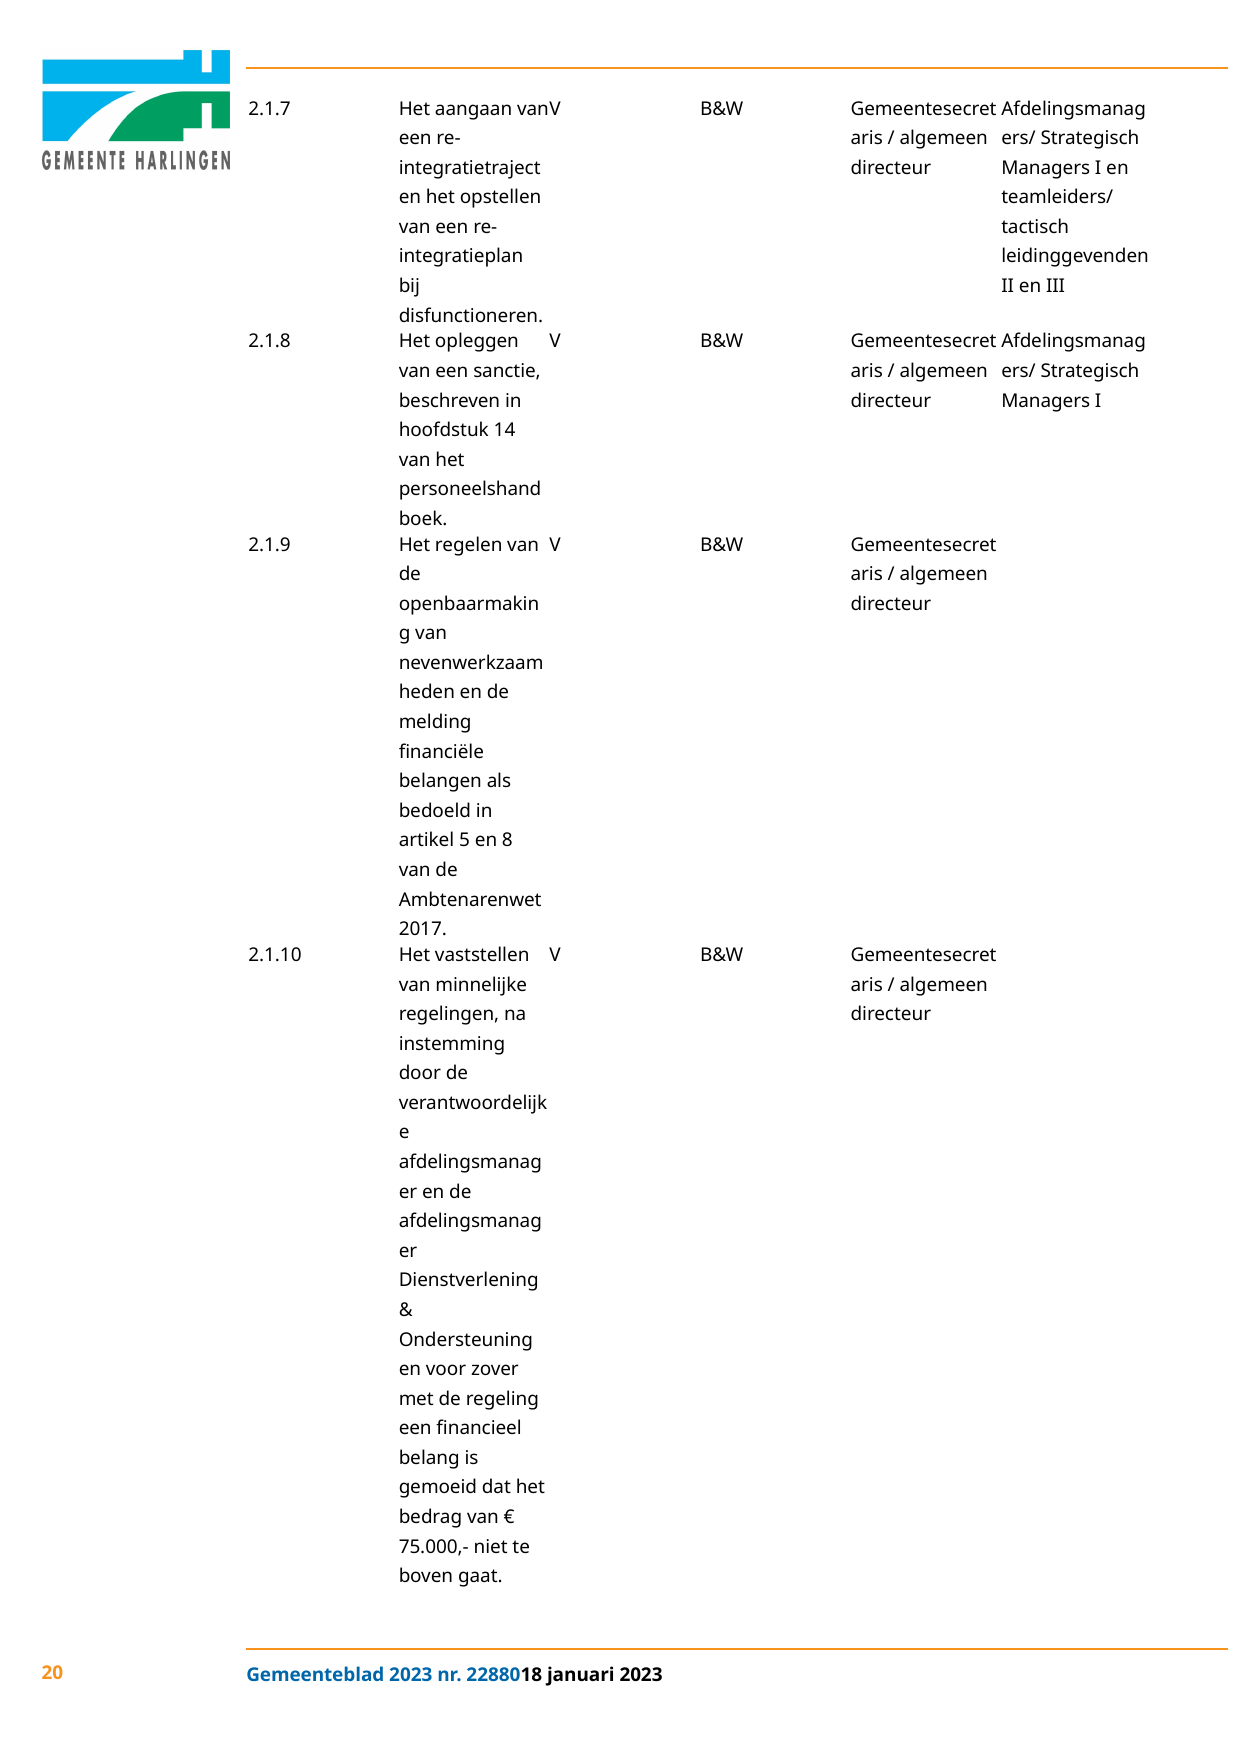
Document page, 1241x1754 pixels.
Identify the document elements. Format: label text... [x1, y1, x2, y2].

table_cell Gemeentesecretaris / algemeen directeur [850, 531, 1001, 941]
table_cell Het aangaan van een re-integratietraject en het opstellen van een re-integratieplan bij disfunctioneren. [399, 95, 549, 328]
table_cell [1001, 941, 1152, 1588]
table_cell B&W [700, 95, 850, 328]
table_cell 2.1.9 [248, 531, 398, 941]
table_cell V [549, 941, 700, 1588]
picture [41, 47, 231, 172]
table_cell Het vaststellen van minnelijke regelingen, na instemming door de verantwoordelijke afdelingsmanager en de afdelingsmanager Dienstverlening & Ondersteuning en voor zover met de regeling een financieel belang is gemoeid dat het bedrag van € 75.000,- niet te boven gaat. [399, 941, 549, 1588]
table_cell 2.1.7 [248, 95, 398, 328]
table_cell B&W [700, 531, 850, 941]
table_cell Gemeentesecretaris / algemeen directeur [850, 941, 1001, 1588]
table_cell B&W [700, 941, 850, 1588]
table_cell Gemeentesecretaris / algemeen directeur [850, 95, 1001, 328]
table_cell Het opleggen van een sanctie, beschreven in hoofdstuk 14 van het personeelshandboek. [399, 328, 549, 531]
table_cell V [549, 95, 700, 328]
table_cell Gemeentesecretaris / algemeen directeur [850, 328, 1001, 531]
table_cell B&W [700, 328, 850, 531]
table_cell 2.1.8 [248, 328, 398, 531]
table_cell Het regelen van de openbaarmaking van nevenwerkzaamheden en de melding financiële belangen als bedoeld in artikel 5 en 8 van de Ambtenarenwet 2017. [399, 531, 549, 941]
table_cell [1001, 531, 1152, 941]
table_cell V [549, 328, 700, 531]
table_cell 2.1.10 [248, 941, 398, 1588]
table_cell V [549, 531, 700, 941]
table_cell Afdelingsmanagers/ Strategisch Managers I [1001, 328, 1152, 531]
table_cell Afdelingsmanagers/ Strategisch Managers I en teamleiders/ tactisch leidinggevenden II en III [1001, 95, 1152, 328]
